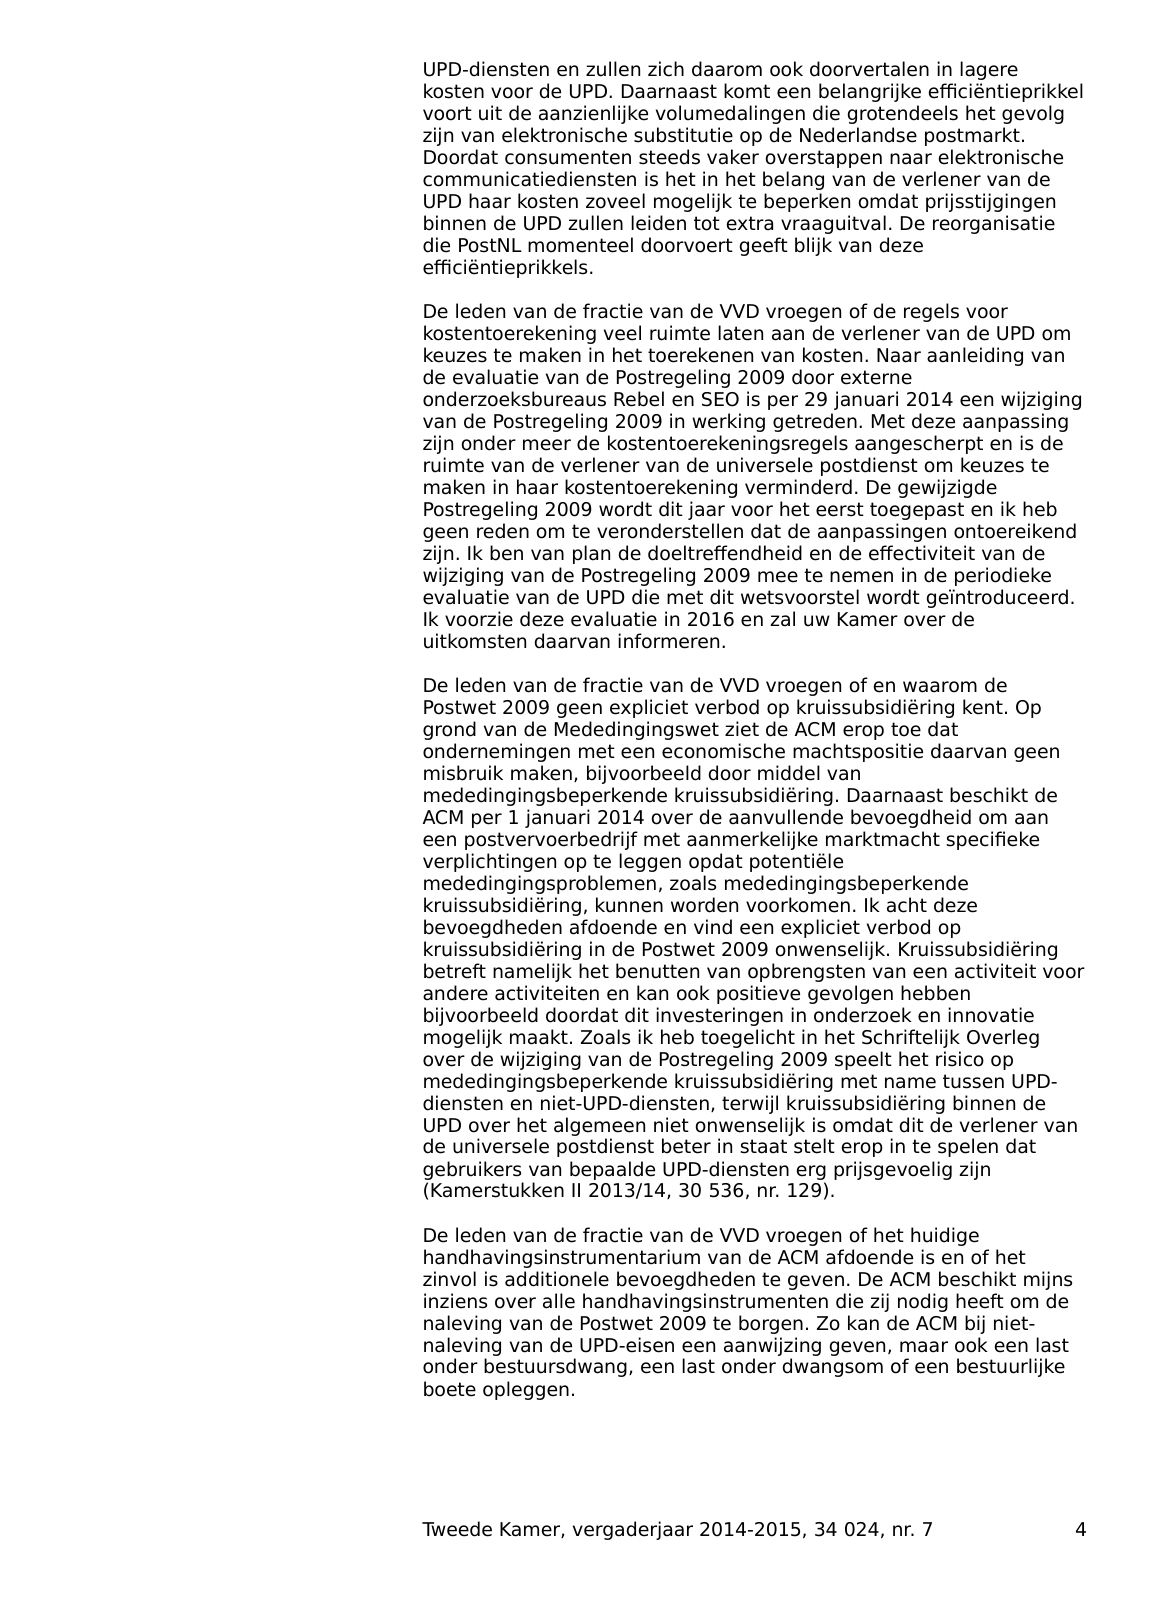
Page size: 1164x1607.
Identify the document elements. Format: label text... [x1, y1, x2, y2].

text De leden van de fractie van de VVD vroegen of de regels voor kostentoerekening veel ruimte laten aan de verlener van de UPD om keuzes te maken in het toerekenen van kosten. Naar aanleiding van de evaluatie van de Postregeling 2009 door externe onderzoeksbureaus Rebel en SEO is per 29 januari 2014 een wijziging van de Postregeling 2009 in werking getreden. Met deze aanpassing zijn onder meer de kostentoerekeningsregels aangescherpt en is de ruimte van de verlener van de universele postdienst om keuzes te maken in haar kostentoerekening verminderd. De gewijzigde Postregeling 2009 wordt dit jaar voor het eerst toegepast en ik heb geen reden om te veronderstellen dat de aanpassingen ontoereikend zijn. Ik ben van plan de doeltreffendheid en de effectiviteit van de wijziging van de Postregeling 2009 mee te nemen in de periodieke evaluatie van de UPD die met dit wetsvoorstel wordt geïntroduceerd. Ik voorzie deze evaluatie in 2016 en zal uw Kamer over de uitkomsten daarvan informeren. [422, 301, 1087, 653]
text De leden van de fractie van de VVD vroegen of en waarom de Postwet 2009 geen expliciet verbod op kruissubsidiëring kent. Op grond van de Mededingingswet ziet de ACM erop toe dat ondernemingen met een economische machtspositie daarvan geen misbruik maken, bijvoorbeeld door middel van mededingingsbeperkende kruissubsidiëring. Daarnaast beschikt de ACM per 1 januari 2014 over de aanvullende bevoegdheid om aan een postvervoerbedrijf met aanmerkelijke marktmacht specifieke verplichtingen op te leggen opdat potentiële mededingingsproblemen, zoals mededingingsbeperkende kruissubsidiëring, kunnen worden voorkomen. Ik acht deze bevoegdheden afdoende en vind een expliciet verbod op kruissubsidiëring in de Postwet 2009 onwenselijk. Kruissubsidiëring betreft namelijk het benutten van opbrengsten van een activiteit voor andere activiteiten en kan ook positieve gevolgen hebben bijvoorbeeld doordat dit investeringen in onderzoek en innovatie mogelijk maakt. Zoals ik heb toegelicht in het Schriftelijk Overleg over de wijziging van de Postregeling 2009 speelt het risico op mededingingsbeperkende kruissubsidiëring met name tussen UPD-diensten en niet-UPD-diensten, terwijl kruissubsidiëring binnen de UPD over het algemeen niet onwenselijk is omdat dit de verlener van de universele postdienst beter in staat stelt erop in te spelen dat gebruikers van bepaalde UPD-diensten erg prijsgevoelig zijn (Kamerstukken II 2013/14, 30 536, nr. 129). [422, 675, 1087, 1202]
text De leden van de fractie van de VVD vroegen of het huidige handhavingsinstrumentarium van de ACM afdoende is en of het zinvol is additionele bevoegdheden te geven. De ACM beschikt mijns inziens over alle handhavingsinstrumenten die zij nodig heeft om de naleving van de Postwet 2009 te borgen. Zo kan de ACM bij niet-naleving van de UPD-eisen een aanwijzing geven, maar ook een last onder bestuursdwang, een last onder dwangsom of een bestuurlijke boete opleggen. [422, 1224, 1087, 1400]
text UPD-diensten en zullen zich daarom ook doorvertalen in lagere kosten voor de UPD. Daarnaast komt een belangrijke efficiëntieprikkel voort uit de aanzienlijke volumedalingen die grotendeels het gevolg zijn van elektronische substitutie op de Nederlandse postmarkt. Doordat consumenten steeds vaker overstappen naar elektronische communicatiediensten is het in het belang van de verlener van de UPD haar kosten zoveel mogelijk te beperken omdat prijsstijgingen binnen de UPD zullen leiden tot extra vraaguitval. De reorganisatie die PostNL momenteel doorvoert geeft blijk van deze efficiëntieprikkels. [422, 59, 1087, 279]
